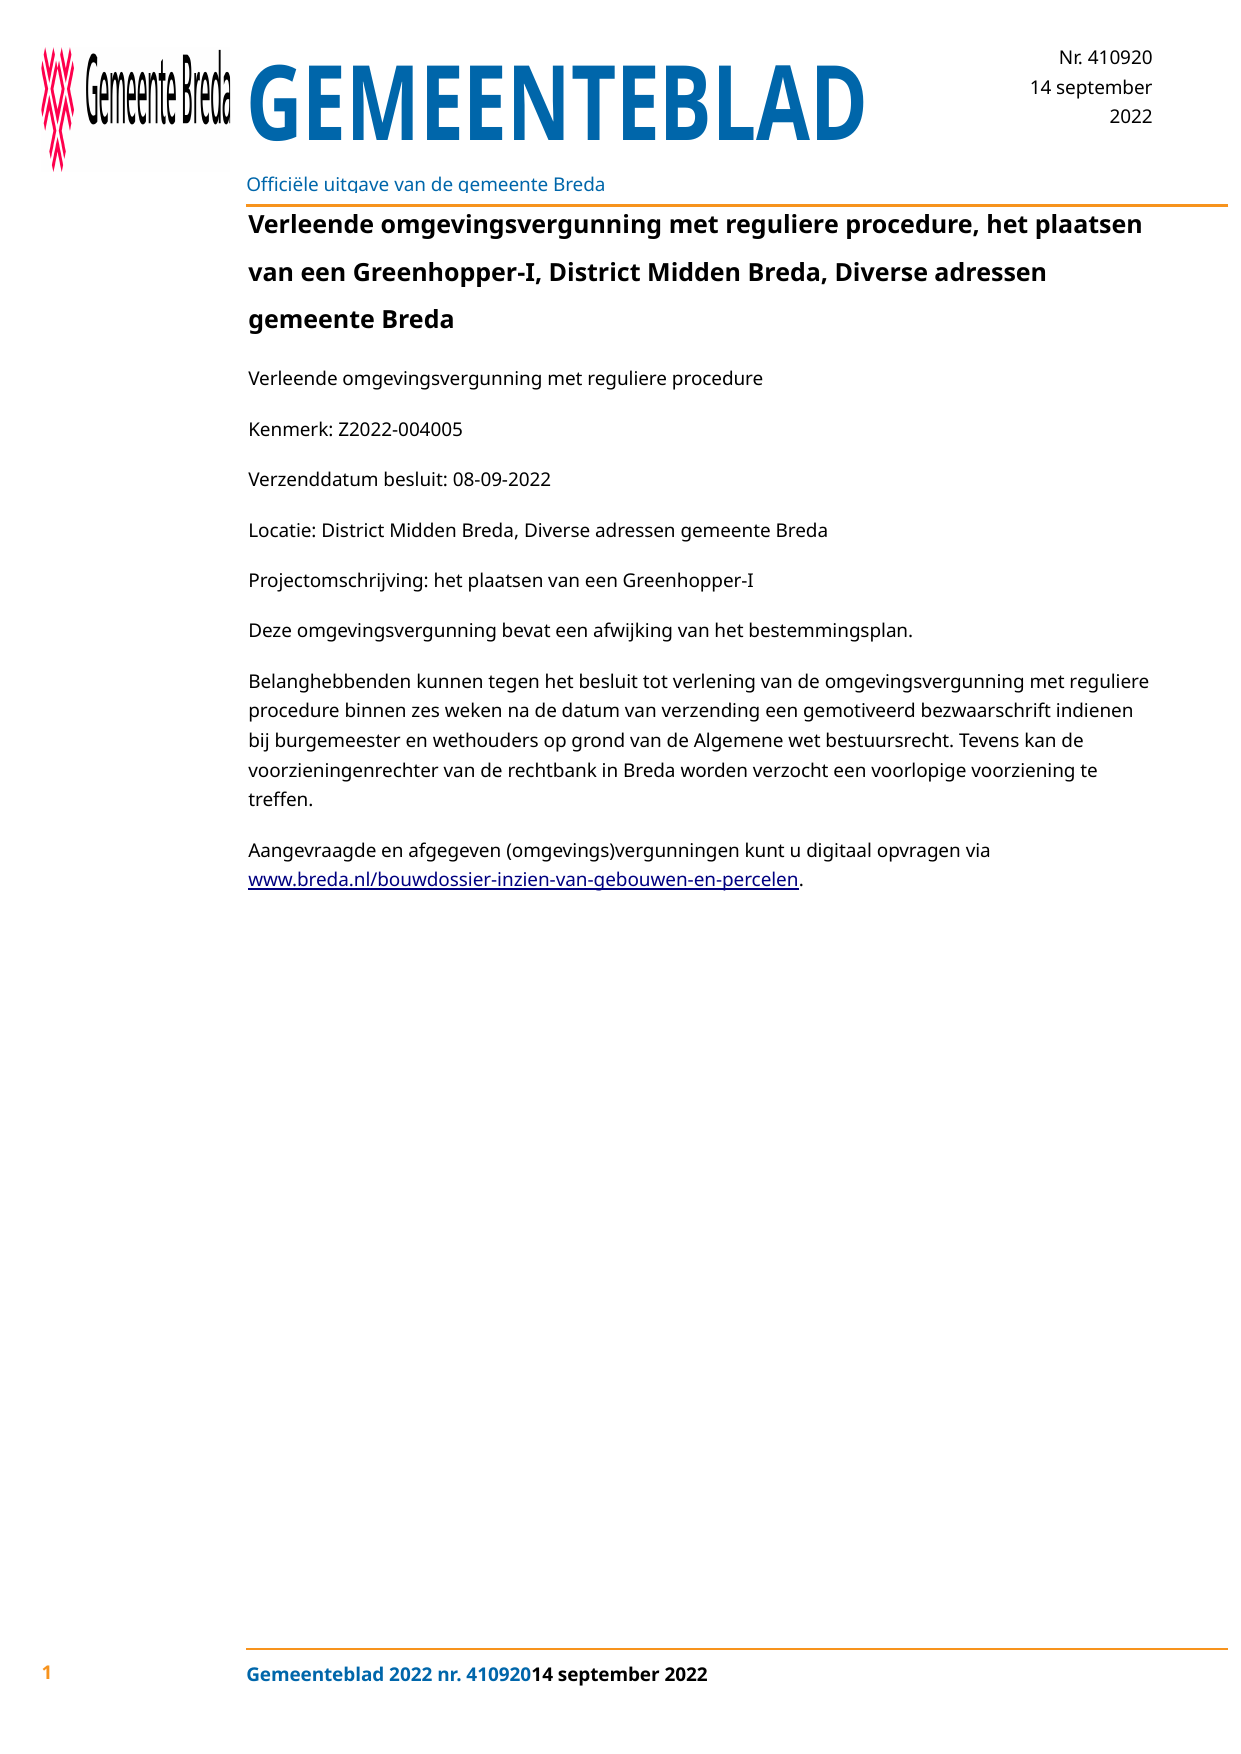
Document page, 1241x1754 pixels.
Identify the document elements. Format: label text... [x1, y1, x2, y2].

picture [41, 47, 231, 172]
text Kenmerk: Z2022-004005 [248, 416, 1152, 442]
text Belanghebbenden kunnen tegen het besluit tot verlening van de omgevingsvergunning met reguliere procedure binnen zes weken na de datum van verzending een gemotiveerd bezwaarschrift indienen bij burgemeester en wethouders op grond van de Algemene wet bestuursrecht. Tevens kan de voorzieningenrechter van de rechtbank in Breda worden verzocht een voorlopige voorziening te treffen. [248, 668, 1152, 812]
text Locatie: District Midden Breda, Diverse adressen gemeente Breda [248, 517, 1152, 542]
text Verleende omgevingsvergunning met reguliere procedure [248, 366, 1152, 391]
text Deze omgevingsvergunning bevat een afwijking van het bestemmingsplan. [248, 618, 1152, 643]
text Verzenddatum besluit: 08-09-2022 [248, 466, 1152, 492]
text Aangevraagde en afgegeven (omgevings)vergunningen kunt u digitaal opvragen via www.breda.nl/bouwdossier-inzien-van-gebouwen-en-percelen. [248, 837, 1152, 892]
text Verleende omgevingsvergunning met reguliere procedure, het plaatsen van een Greenhopper-I, District Midden Breda, Diverse adressen gemeente Breda [248, 207, 1152, 336]
text Projectomschrijving: het plaatsen van een Greenhopper-I [248, 567, 1152, 593]
